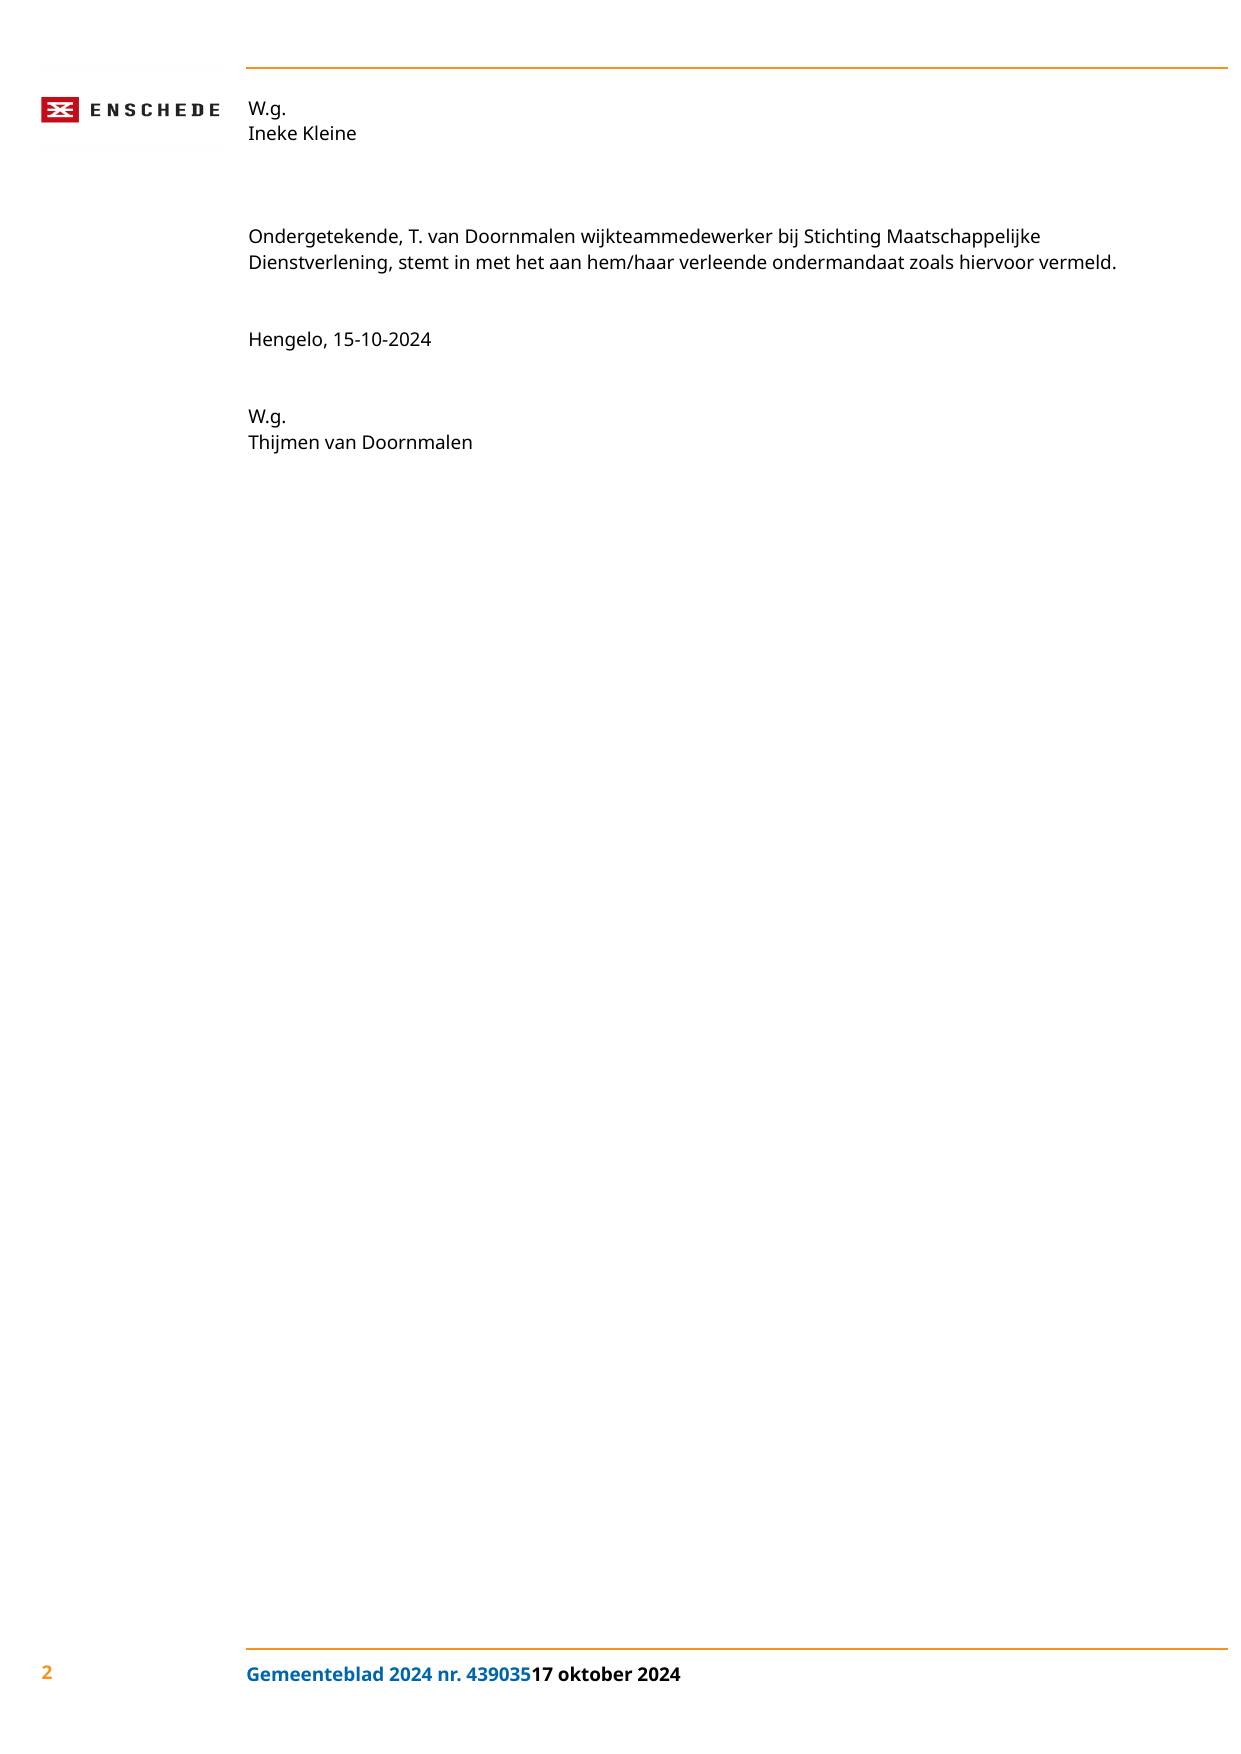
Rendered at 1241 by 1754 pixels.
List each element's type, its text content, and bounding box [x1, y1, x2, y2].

text Hengelo, 15-10-2024 [248, 326, 1152, 352]
picture [41, 47, 231, 172]
text W.g. [248, 95, 1152, 121]
text Thijmen van Doornmalen [248, 429, 1152, 455]
text Ineke Kleine [248, 121, 1152, 146]
text Ondergetekende, T. van Doornmalen wijkteammedewerker bij Stichting Maatschappelijke Dienstverlening, stemt in met het aan hem/haar verleende ondermandaat zoals hiervoor vermeld. [248, 223, 1152, 275]
text W.g. [248, 403, 1152, 429]
